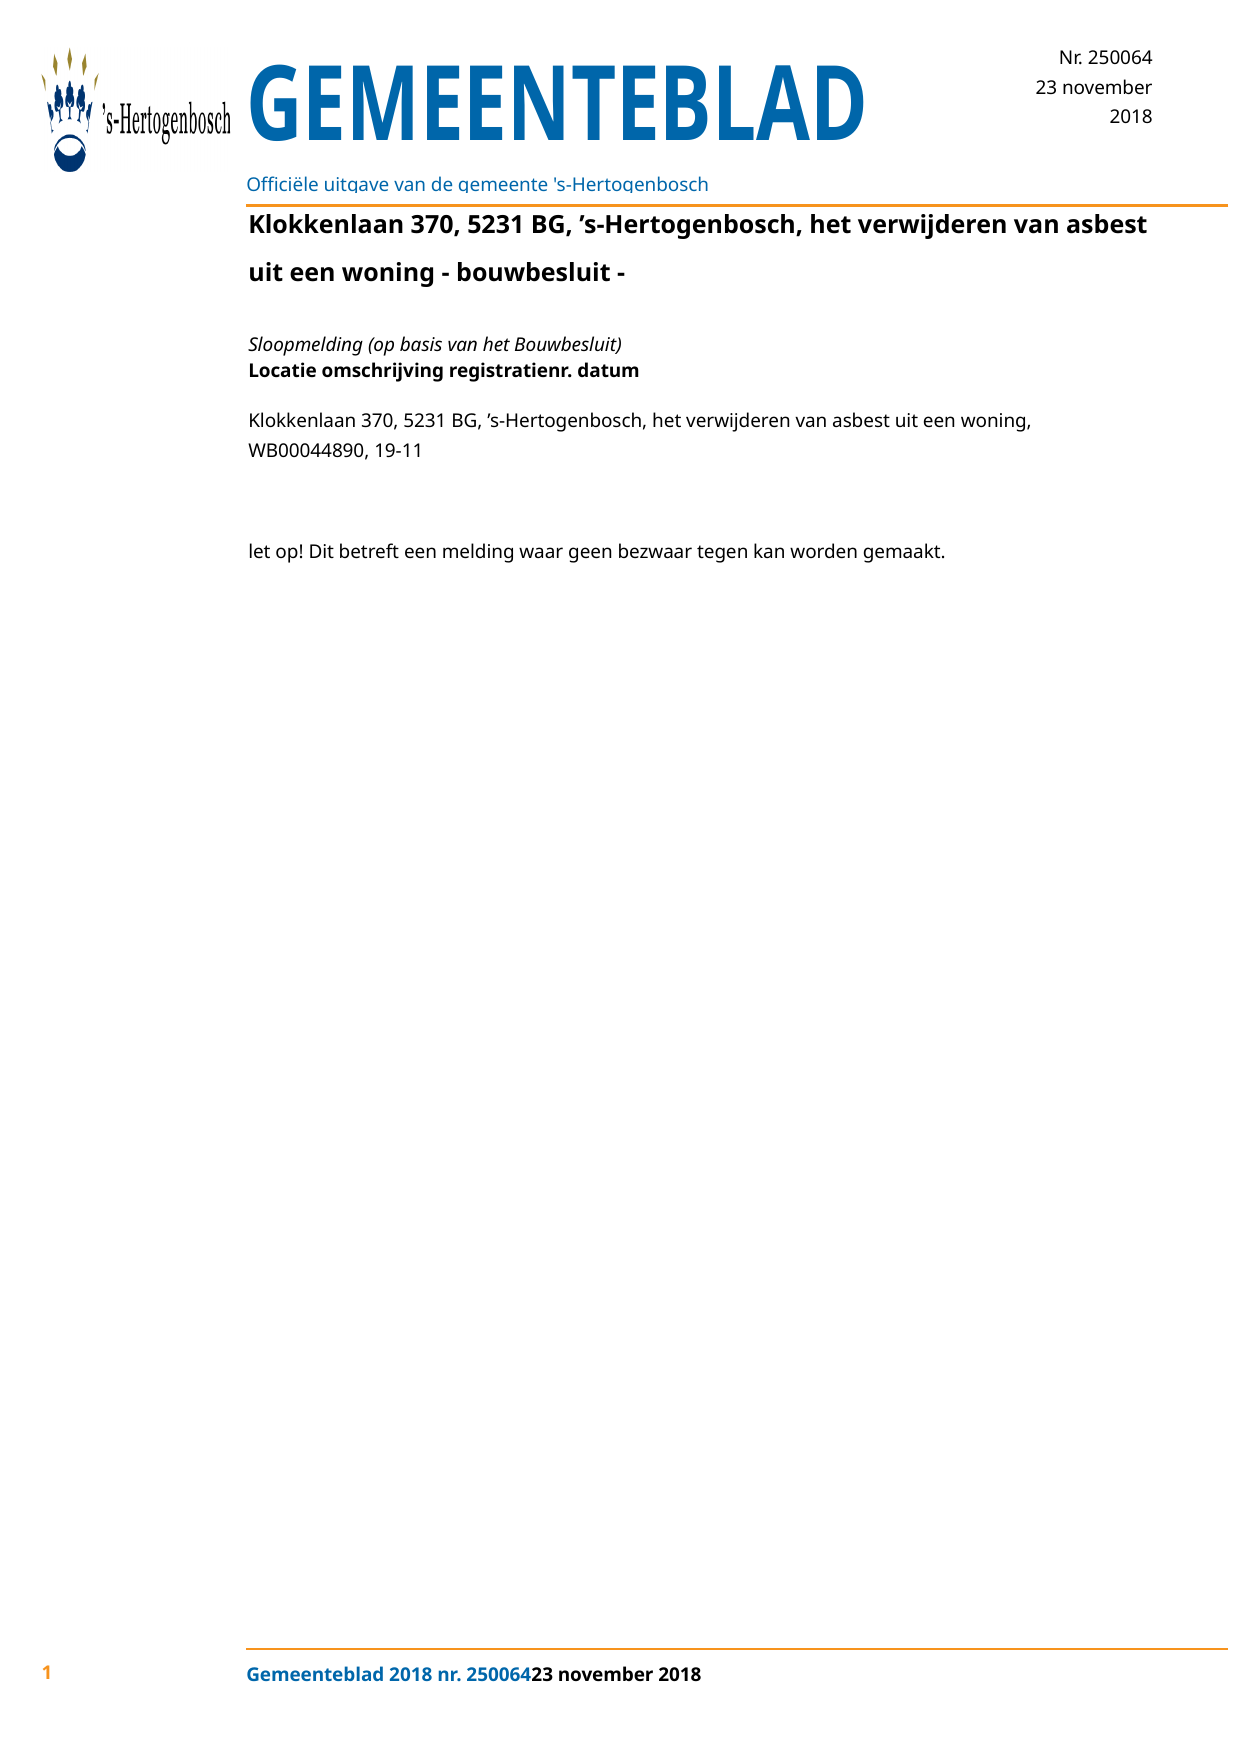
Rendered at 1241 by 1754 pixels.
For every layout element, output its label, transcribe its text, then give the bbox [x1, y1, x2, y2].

text Locatie omschrijving registratienr. datum [248, 357, 1152, 383]
picture [41, 47, 231, 172]
text Klokkenlaan 370, 5231 BG, ’s-Hertogenbosch, het verwijderen van asbest uit een woning, WB00044890, 19-11 [248, 408, 1152, 463]
text Klokkenlaan 370, 5231 BG, ’s-Hertogenbosch, het verwijderen van asbest uit een woning - bouwbesluit - [248, 207, 1152, 288]
text Sloopmelding (op basis van het Bouwbesluit) [248, 331, 1152, 357]
text let op! Dit betreft een melding waar geen bezwaar tegen kan worden gemaakt. [248, 538, 1152, 564]
